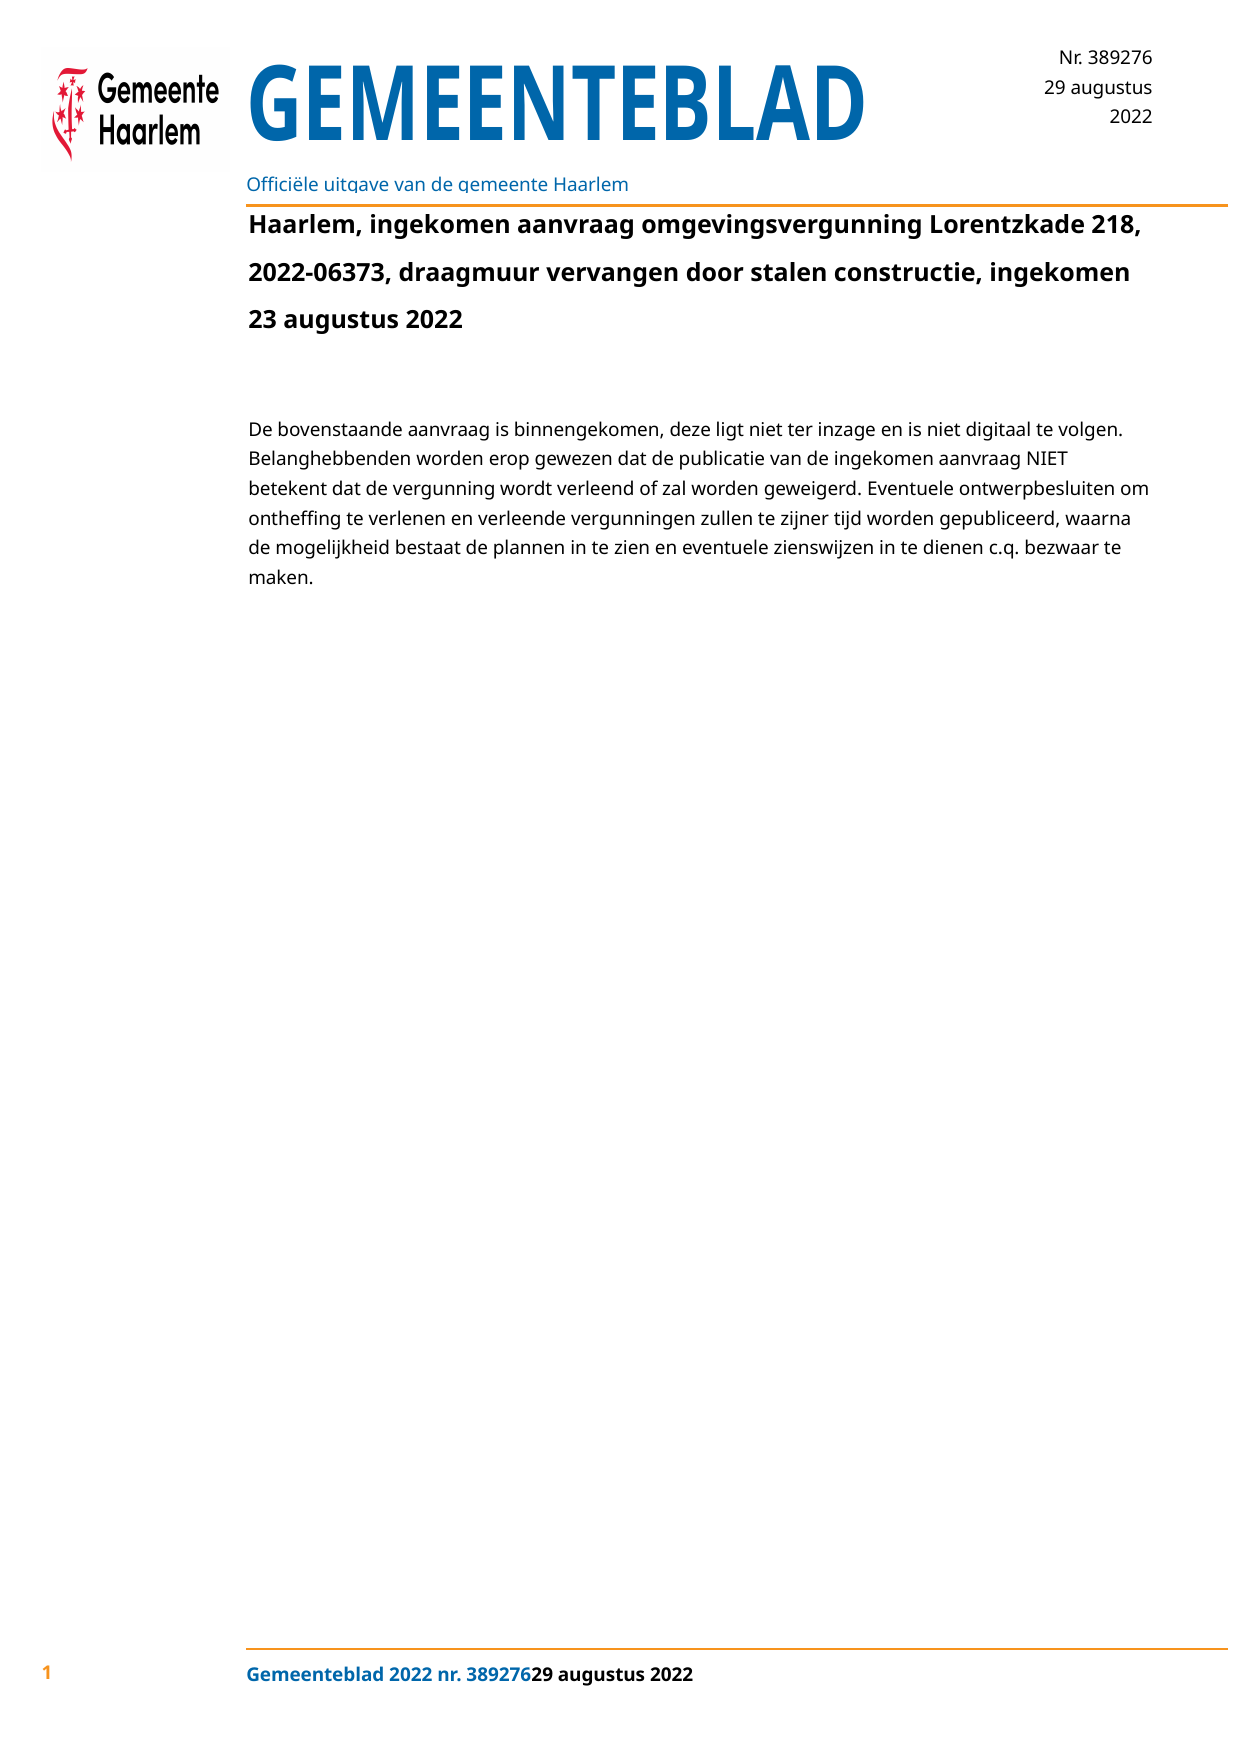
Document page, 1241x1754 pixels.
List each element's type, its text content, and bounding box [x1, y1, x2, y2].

picture [41, 47, 231, 172]
text De bovenstaande aanvraag is binnengekomen, deze ligt niet ter inzage en is niet digitaal te volgen. Belanghebbenden worden erop gewezen dat de publicatie van de ingekomen aanvraag NIET betekent dat de vergunning wordt verleend of zal worden geweigerd. Eventuele ontwerpbesluiten om ontheffing te verlenen en verleende vergunningen zullen te zijner tijd worden gepubliceerd, waarna de mogelijkheid bestaat de plannen in te zien en eventuele zienswijzen in te dienen c.q. bezwaar te maken. [248, 416, 1152, 589]
text Haarlem, ingekomen aanvraag omgevingsvergunning Lorentzkade 218, 2022-06373, draagmuur vervangen door stalen constructie, ingekomen 23 augustus 2022 [248, 207, 1152, 336]
